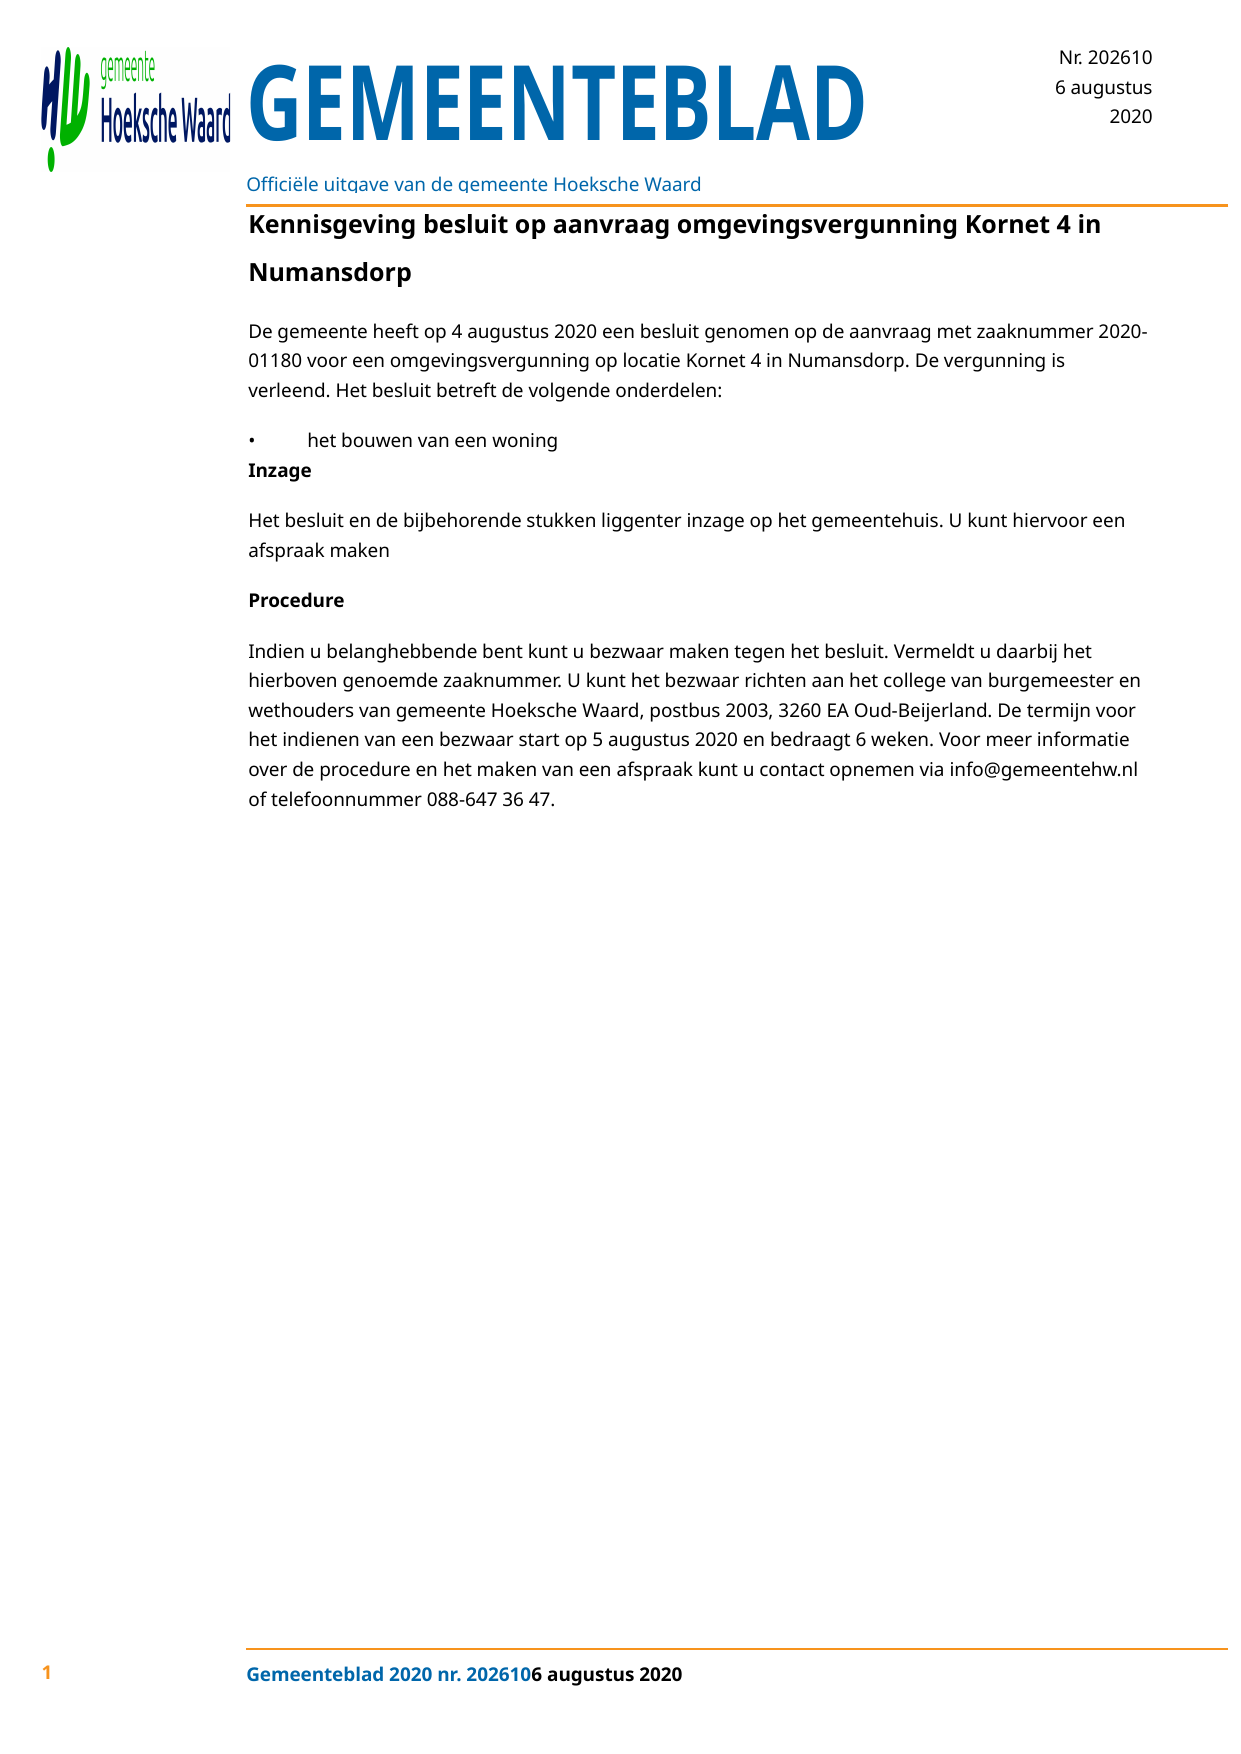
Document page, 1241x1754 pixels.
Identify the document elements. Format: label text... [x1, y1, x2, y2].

text Inzage [248, 457, 1152, 483]
list het bouwen van een woning [248, 427, 1152, 453]
text Indien u belanghebbende bent kunt u bezwaar maken tegen het besluit. Vermeldt u daarbij het hierboven genoemde zaaknummer. U kunt het bezwaar richten aan het college van burgemeester en wethouders van gemeente Hoeksche Waard, postbus 2003, 3260 EA Oud-Beijerland. De termijn voor het indienen van een bezwaar start op 5 augustus 2020 en bedraagt 6 weken. Voor meer informatie over de procedure en het maken van een afspraak kunt u contact opnemen via info@gemeentehw.nl of telefoonnummer 088-647 36 47. [248, 638, 1152, 812]
text Het besluit en de bijbehorende stukken liggenter inzage op het gemeentehuis. U kunt hiervoor een afspraak maken [248, 507, 1152, 563]
picture [41, 47, 231, 172]
text Kennisgeving besluit op aanvraag omgevingsvergunning Kornet 4 in Numansdorp [248, 207, 1152, 288]
text De gemeente heeft op 4 augustus 2020 een besluit genomen op de aanvraag met zaaknummer 2020-01180 voor een omgevingsvergunning op locatie Kornet 4 in Numansdorp. De vergunning is verleend. Het besluit betreft de volgende onderdelen: [248, 318, 1152, 403]
text Procedure [248, 587, 1152, 613]
